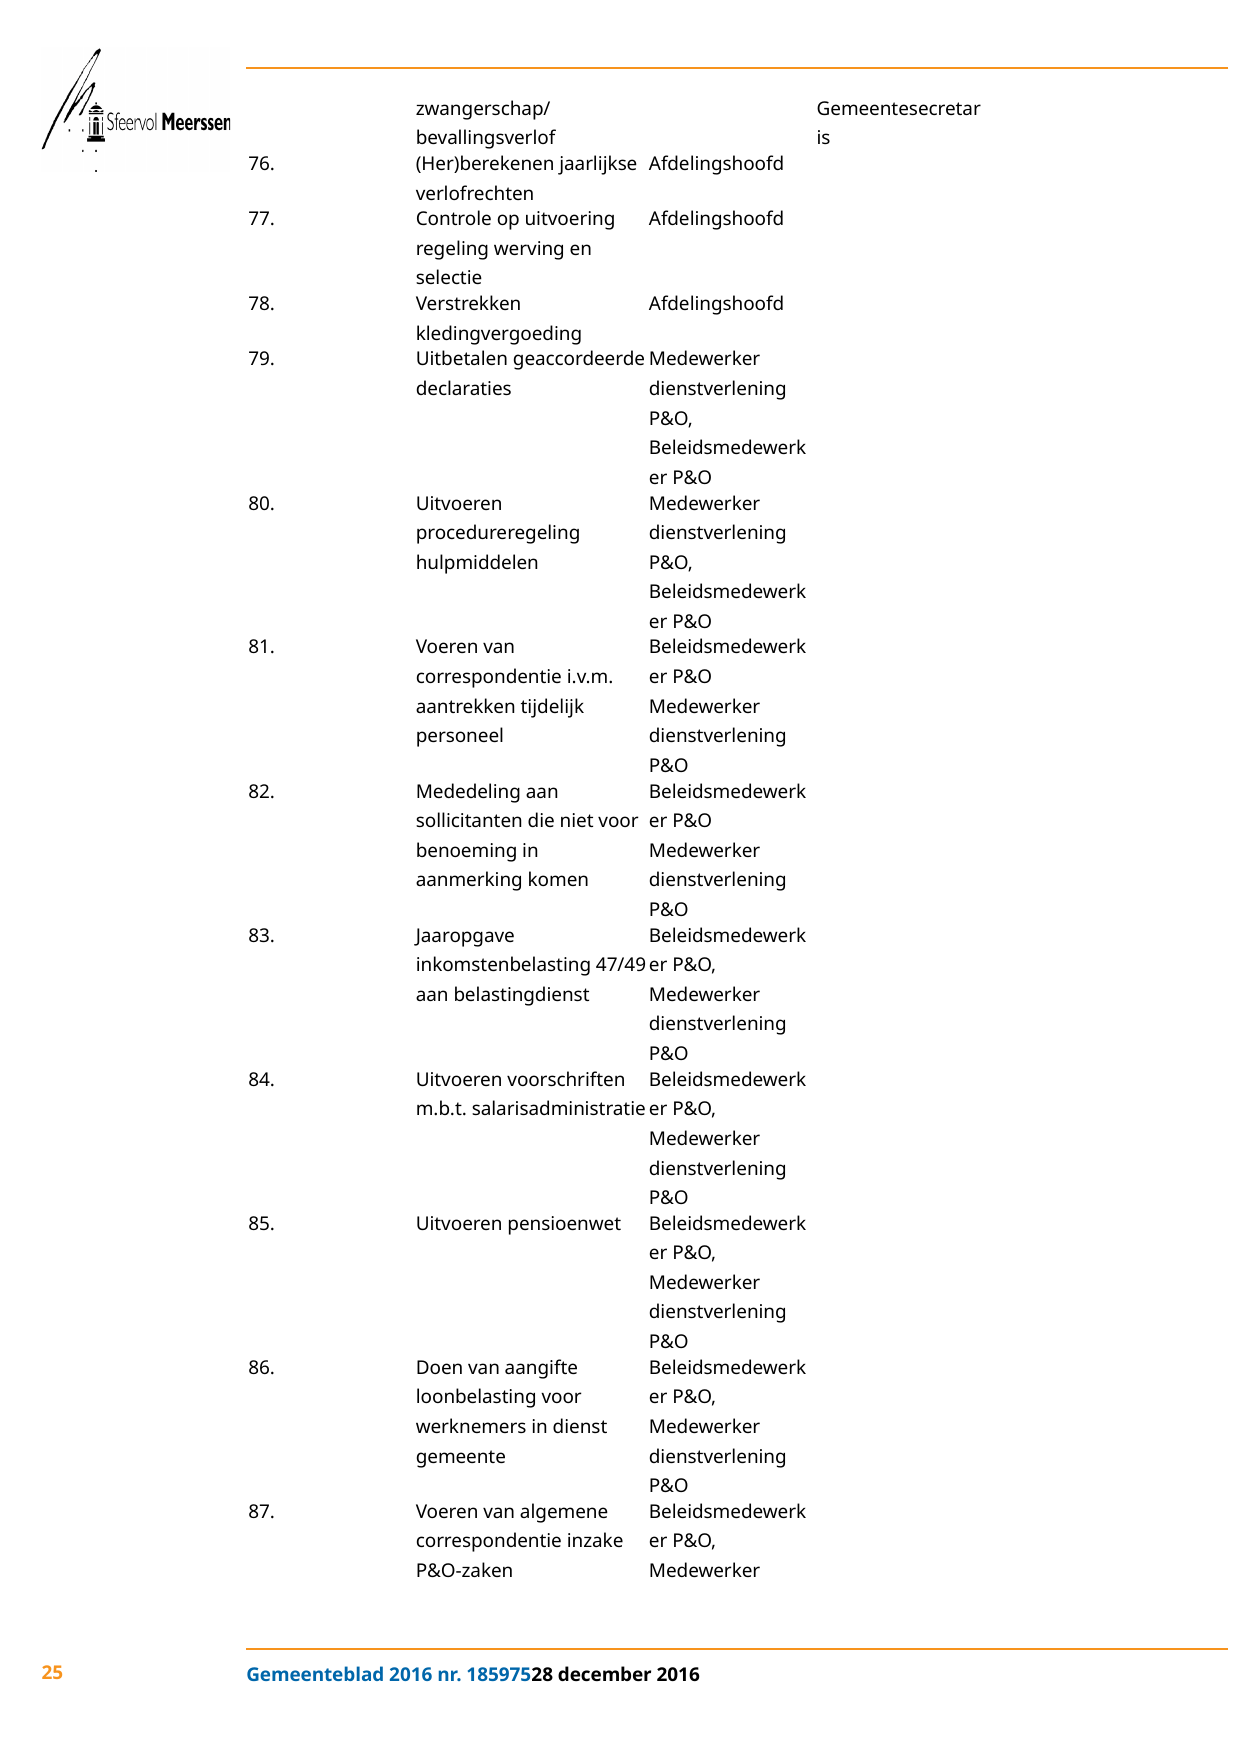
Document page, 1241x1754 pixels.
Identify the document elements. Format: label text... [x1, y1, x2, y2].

table_cell [816, 1354, 984, 1498]
table_cell Uitvoeren voorschriften m.b.t. salarisadministratie [416, 1066, 649, 1210]
table_cell 76. [248, 150, 416, 205]
table_cell Uitbetalen geaccordeerde declaraties [416, 346, 649, 490]
table_cell zwangerschap/ bevallingsverlof [416, 95, 649, 150]
table_cell 87. [248, 1498, 416, 1583]
table_cell Mededeling aan sollicitanten die niet voor benoeming in aanmerking komen [416, 778, 649, 922]
table_cell 81. [248, 634, 416, 778]
table_cell [248, 95, 416, 150]
table_cell [984, 95, 1152, 150]
table_cell Beleidsmedewerker P&O, Medewerker dienstverlening P&O [649, 1210, 816, 1354]
table_cell [816, 1066, 984, 1210]
table_cell [816, 150, 984, 205]
table_cell [984, 490, 1152, 634]
table_cell Uitvoeren pensioenwet [416, 1210, 649, 1354]
table_cell Uitvoeren procedureregeling hulpmiddelen [416, 490, 649, 634]
table_cell Beleidsmedewerker P&O, Medewerker dienstverlening P&O [649, 1066, 816, 1210]
table_cell Medewerker dienstverlening P&O, Beleidsmedewerker P&O [649, 346, 816, 490]
table_cell [816, 1210, 984, 1354]
table_cell Afdelingshoofd [649, 150, 816, 205]
table_cell [984, 922, 1152, 1066]
table_cell Doen van aangifte loonbelasting voor werknemers in dienst gemeente [416, 1354, 649, 1498]
table_cell Beleidsmedewerker P&O, Medewerker dienstverlening P&O [649, 922, 816, 1066]
table_cell Beleidsmedewerker P&O, Medewerker [649, 1498, 816, 1583]
table_cell [816, 778, 984, 922]
table_cell 77. [248, 205, 416, 290]
table_cell Afdelingshoofd [649, 290, 816, 346]
table_cell Beleidsmedewerker P&O Medewerker dienstverlening P&O [649, 634, 816, 778]
table_cell [984, 1066, 1152, 1210]
table_cell [816, 634, 984, 778]
table_cell [984, 634, 1152, 778]
table_cell Voeren van correspondentie i.v.m. aantrekken tijdelijk personeel [416, 634, 649, 778]
table_cell [984, 1210, 1152, 1354]
table_cell [984, 346, 1152, 490]
table_cell Voeren van algemene correspondentie inzake P&O-zaken [416, 1498, 649, 1583]
table_cell 80. [248, 490, 416, 634]
table_cell [984, 778, 1152, 922]
table_cell [984, 150, 1152, 205]
table_cell 82. [248, 778, 416, 922]
table_cell [816, 346, 984, 490]
table_cell 78. [248, 290, 416, 346]
table_cell [816, 290, 984, 346]
table_cell [816, 205, 984, 290]
table_cell [984, 1498, 1152, 1583]
table_cell 83. [248, 922, 416, 1066]
table_cell Beleidsmedewerker P&O, Medewerker dienstverlening P&O [649, 1354, 816, 1498]
table_cell [816, 490, 984, 634]
table_cell Jaaropgave inkomstenbelasting 47/49 aan belastingdienst [416, 922, 649, 1066]
table_cell [984, 205, 1152, 290]
table_cell [816, 1498, 984, 1583]
table_cell 84. [248, 1066, 416, 1210]
table_cell 86. [248, 1354, 416, 1498]
table_cell [816, 922, 984, 1066]
table_cell Gemeentesecretaris [816, 95, 984, 150]
table_cell [649, 95, 816, 150]
table_cell 79. [248, 346, 416, 490]
table_cell Beleidsmedewerker P&O Medewerker dienstverlening P&O [649, 778, 816, 922]
table_cell Medewerker dienstverlening P&O, Beleidsmedewerker P&O [649, 490, 816, 634]
table_cell (Her)berekenen jaarlijkse verlofrechten [416, 150, 649, 205]
table_cell [984, 290, 1152, 346]
table_cell Controle op uitvoering regeling werving en selectie [416, 205, 649, 290]
table_cell Verstrekken kledingvergoeding [416, 290, 649, 346]
table_cell Afdelingshoofd [649, 205, 816, 290]
table_cell 85. [248, 1210, 416, 1354]
table_cell [984, 1354, 1152, 1498]
picture [41, 47, 231, 172]
